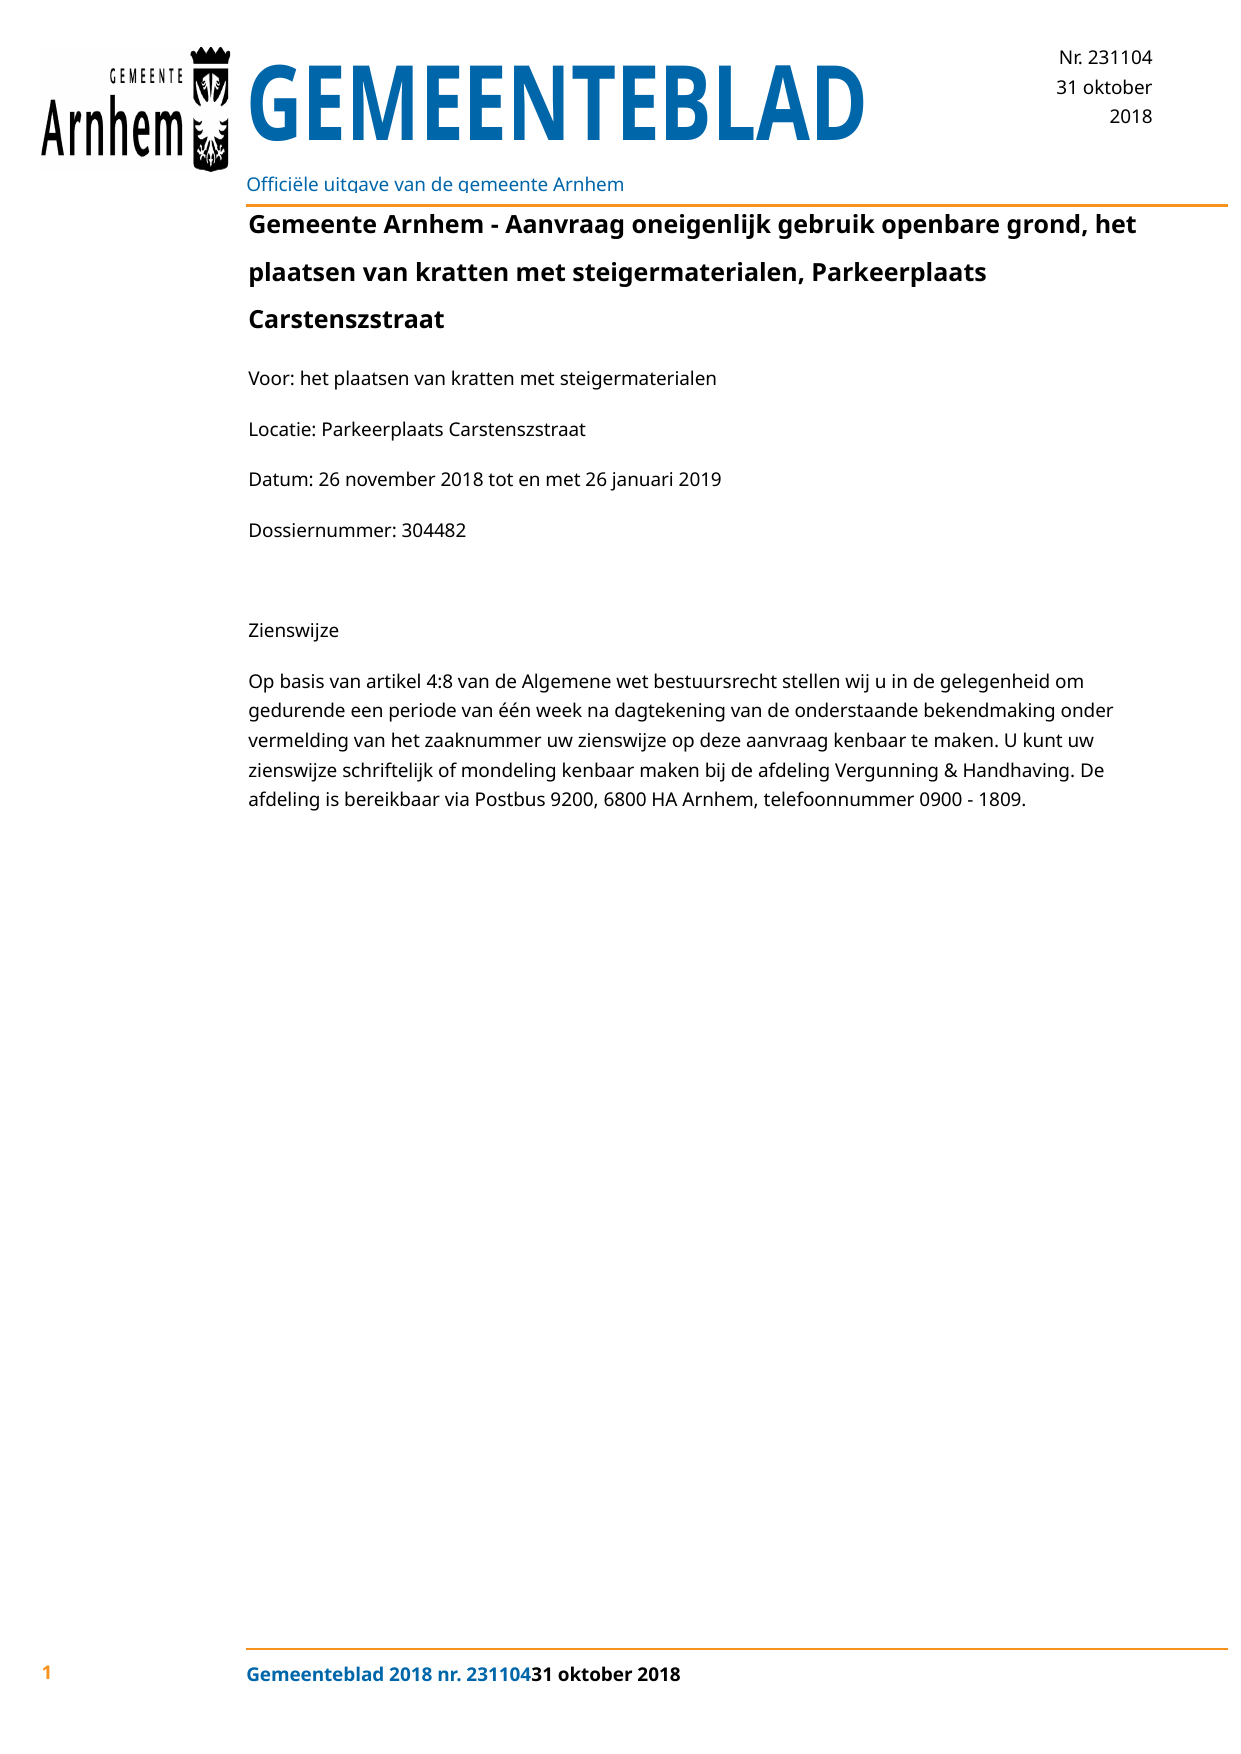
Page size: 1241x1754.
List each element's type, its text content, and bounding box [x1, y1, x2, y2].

text Op basis van artikel 4:8 van de Algemene wet bestuursrecht stellen wij u in de gelegenheid om gedurende een periode van één week na dagtekening van de onderstaande bekendmaking onder vermelding van het zaaknummer uw zienswijze op deze aanvraag kenbaar te maken. U kunt uw zienswijze schriftelijk of mondeling kenbaar maken bij de afdeling Vergunning & Handhaving. De afdeling is bereikbaar via Postbus 9200, 6800 HA Arnhem, telefoonnummer 0900 - 1809. [248, 668, 1152, 812]
text Locatie: Parkeerplaats Carstenszstraat [248, 416, 1152, 442]
text Datum: 26 november 2018 tot en met 26 januari 2019 [248, 466, 1152, 492]
text Dossiernummer: 304482 [248, 517, 1152, 542]
text Gemeente Arnhem - Aanvraag oneigenlijk gebruik openbare grond, het plaatsen van kratten met steigermaterialen, Parkeerplaats Carstenszstraat [248, 207, 1152, 336]
text Voor: het plaatsen van kratten met steigermaterialen [248, 366, 1152, 391]
picture [41, 47, 231, 172]
text Zienswijze [248, 618, 1152, 643]
